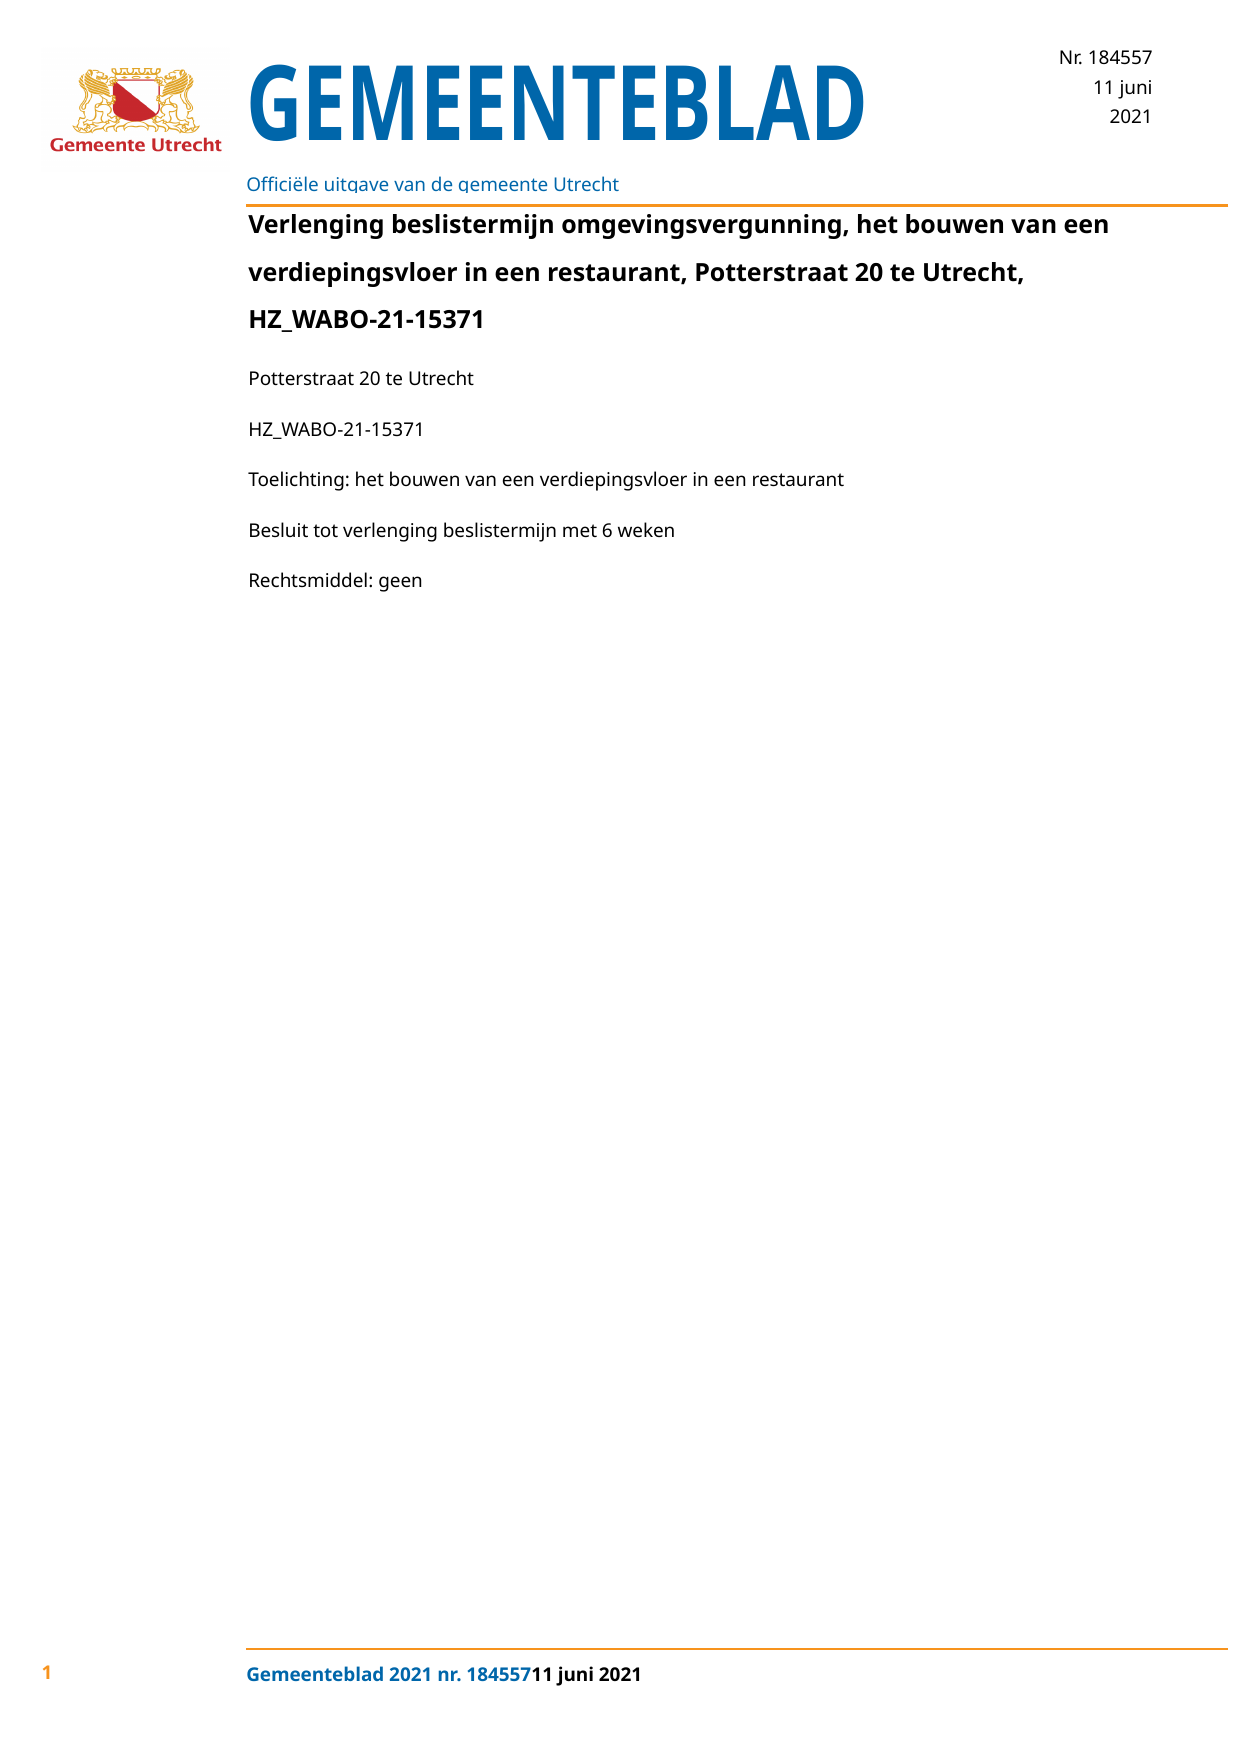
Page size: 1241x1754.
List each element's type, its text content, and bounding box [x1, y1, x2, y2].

text Potterstraat 20 te Utrecht [248, 366, 1152, 391]
text Besluit tot verlenging beslistermijn met 6 weken [248, 517, 1152, 542]
picture [41, 47, 231, 172]
text Toelichting: het bouwen van een verdiepingsvloer in een restaurant [248, 466, 1152, 492]
text Verlenging beslistermijn omgevingsvergunning, het bouwen van een verdiepingsvloer in een restaurant, Potterstraat 20 te Utrecht, HZ_WABO-21-15371 [248, 207, 1152, 336]
text HZ_WABO-21-15371 [248, 416, 1152, 442]
text Rechtsmiddel: geen [248, 567, 1152, 593]
